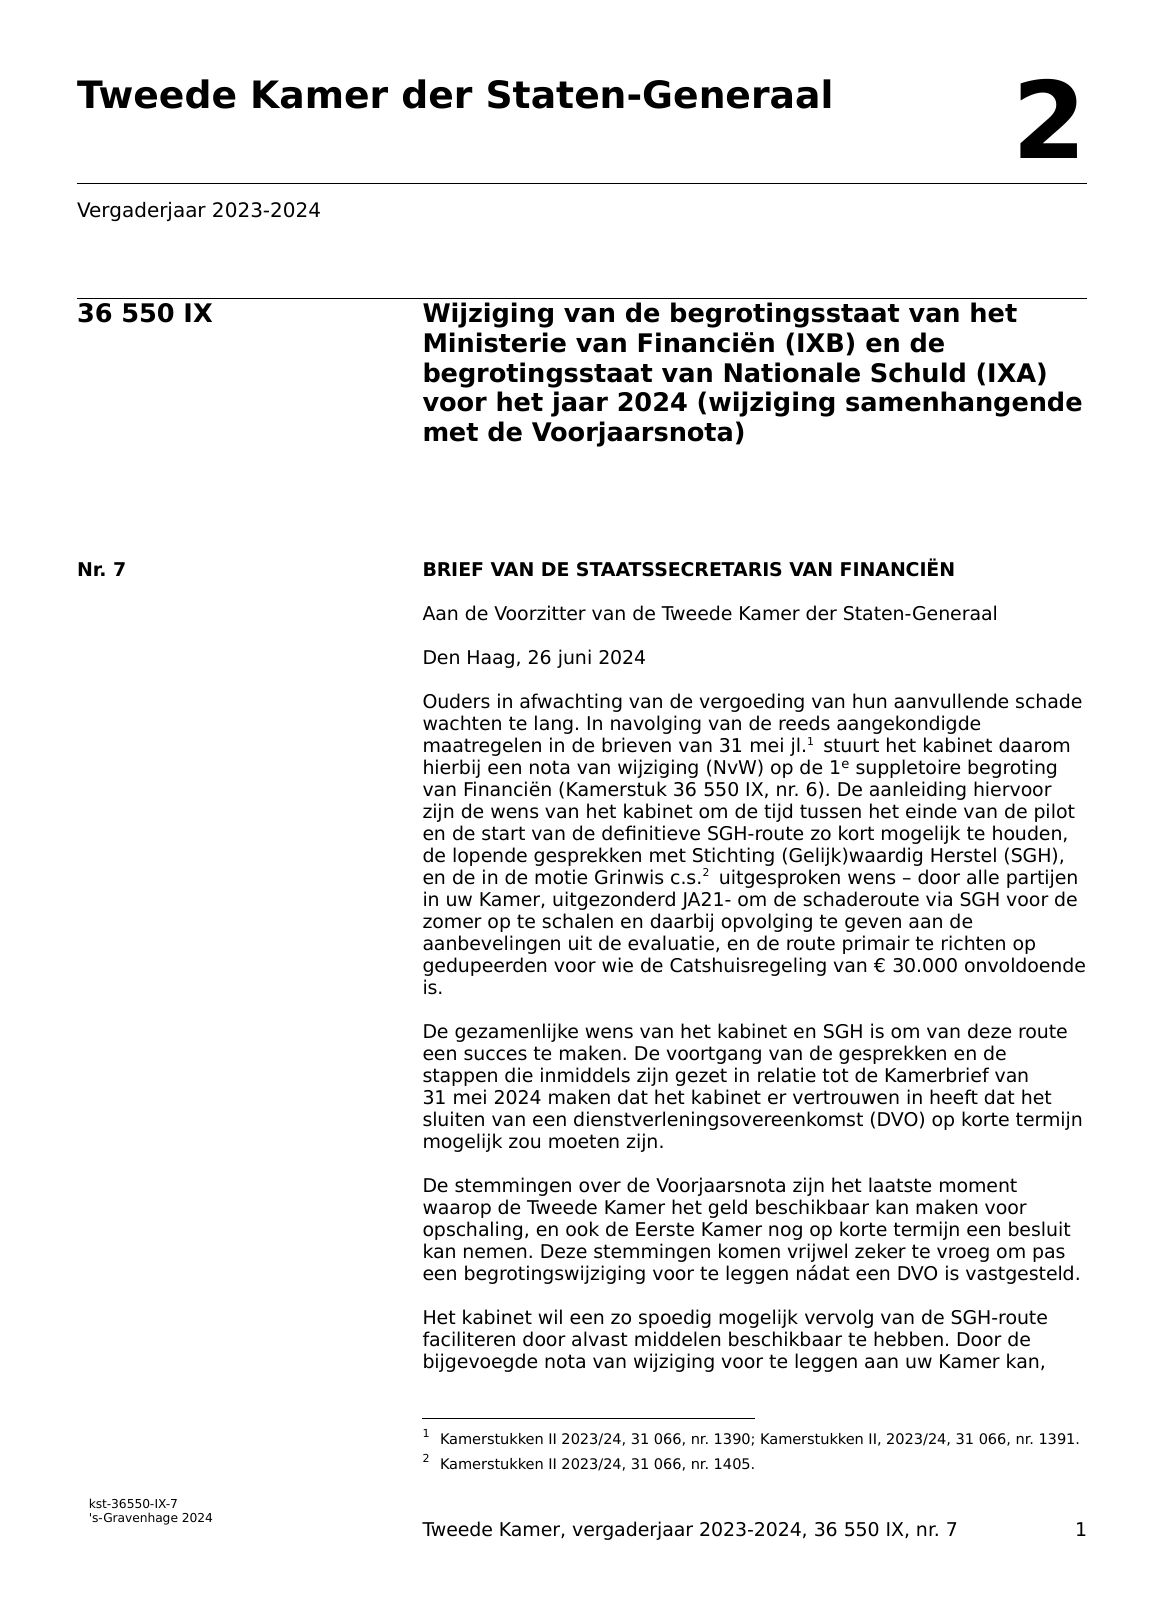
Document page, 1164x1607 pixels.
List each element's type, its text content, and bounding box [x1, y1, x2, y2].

subtitle Nr. 7 BRIEF VAN DE STAATSSECRETARIS VAN FINANCIËN [77, 558, 1087, 580]
text Ouders in afwachting van de vergoeding van hun aanvullende schade wachten te lang. In navolging van de reeds aangekondigde maatregelen in de brieven van 31 mei jl. stuurt het kabinet daarom hierbij een nota van wijziging (NvW) op de 1e suppletoire begroting van Financiën (Kamerstuk 36 550 IX, nr. 6). De aanleiding hiervoor zijn de wens van het kabinet om de tijd tussen het einde van de pilot en de start van de definitieve SGH-route zo kort mogelijk te houden, de lopende gesprekken met Stichting (Gelijk)waardig Herstel (SGH), en de in de motie Grinwis c.s. uitgesproken wens – door alle partijen in uw Kamer, uitgezonderd JA21- om de schaderoute via SGH voor de zomer op te schalen en daarbij opvolging te geven aan de aanbevelingen uit de evaluatie, en de route primair te richten op gedupeerden voor wie de Catshuisregeling van € 30.000 onvoldoende is. [422, 691, 1087, 999]
text Kamerstukken II 2023/24, 31 066, nr. 1390; Kamerstukken II, 2023/24, 31 066, nr. 1391. [422, 1427, 1087, 1449]
table_cell Vergaderjaar 2023-2024 [77, 184, 1087, 298]
text Aan de Voorzitter van de Tweede Kamer der Staten-Generaal [422, 603, 1087, 624]
text De stemmingen over de Voorjaarsnota zijn het laatste moment waarop de Tweede Kamer het geld beschikbaar kan maken voor opschaling, en ook de Eerste Kamer nog op korte termijn een besluit kan nemen. Deze stemmingen komen vrijwel zeker te vroeg om pas een begrotingswijziging voor te leggen nádat een DVO is vastgesteld. [422, 1175, 1087, 1285]
text Den Haag, 26 juni 2024 [422, 647, 1087, 669]
subtitle 36 550 IX Wijziging van de begrotingsstaat van het Ministerie van Financiën (IXB) en de begrotingsstaat van Nationale Schuld (IXA) voor het jaar 2024 (wijziging samenhangende met de Voorjaarsnota) [77, 299, 1087, 447]
table_header Tweede Kamer der Staten-Generaal [77, 59, 886, 183]
text Het kabinet wil een zo spoedig mogelijk vervolg van de SGH-route faciliteren door alvast middelen beschikbaar te hebben. Door de bijgevoegde nota van wijziging voor te leggen aan uw Kamer kan, [422, 1307, 1087, 1373]
text kst-36550-IX-7 [88, 1497, 323, 1511]
text De gezamenlijke wens van het kabinet en SGH is om van deze route een succes te maken. De voortgang van de gesprekken en de stappen die inmiddels zijn gezet in relatie tot de Kamerbrief van 31 mei 2024 maken dat het kabinet er vertrouwen in heeft dat het sluiten van een dienstverleningsovereenkomst (DVO) op korte termijn mogelijk zou moeten zijn. [422, 1021, 1087, 1153]
text 's-Gravenhage 2024 [88, 1511, 323, 1525]
text Kamerstukken II 2023/24, 31 066, nr. 1405. [422, 1452, 1087, 1474]
table_header 2 [886, 59, 1087, 183]
